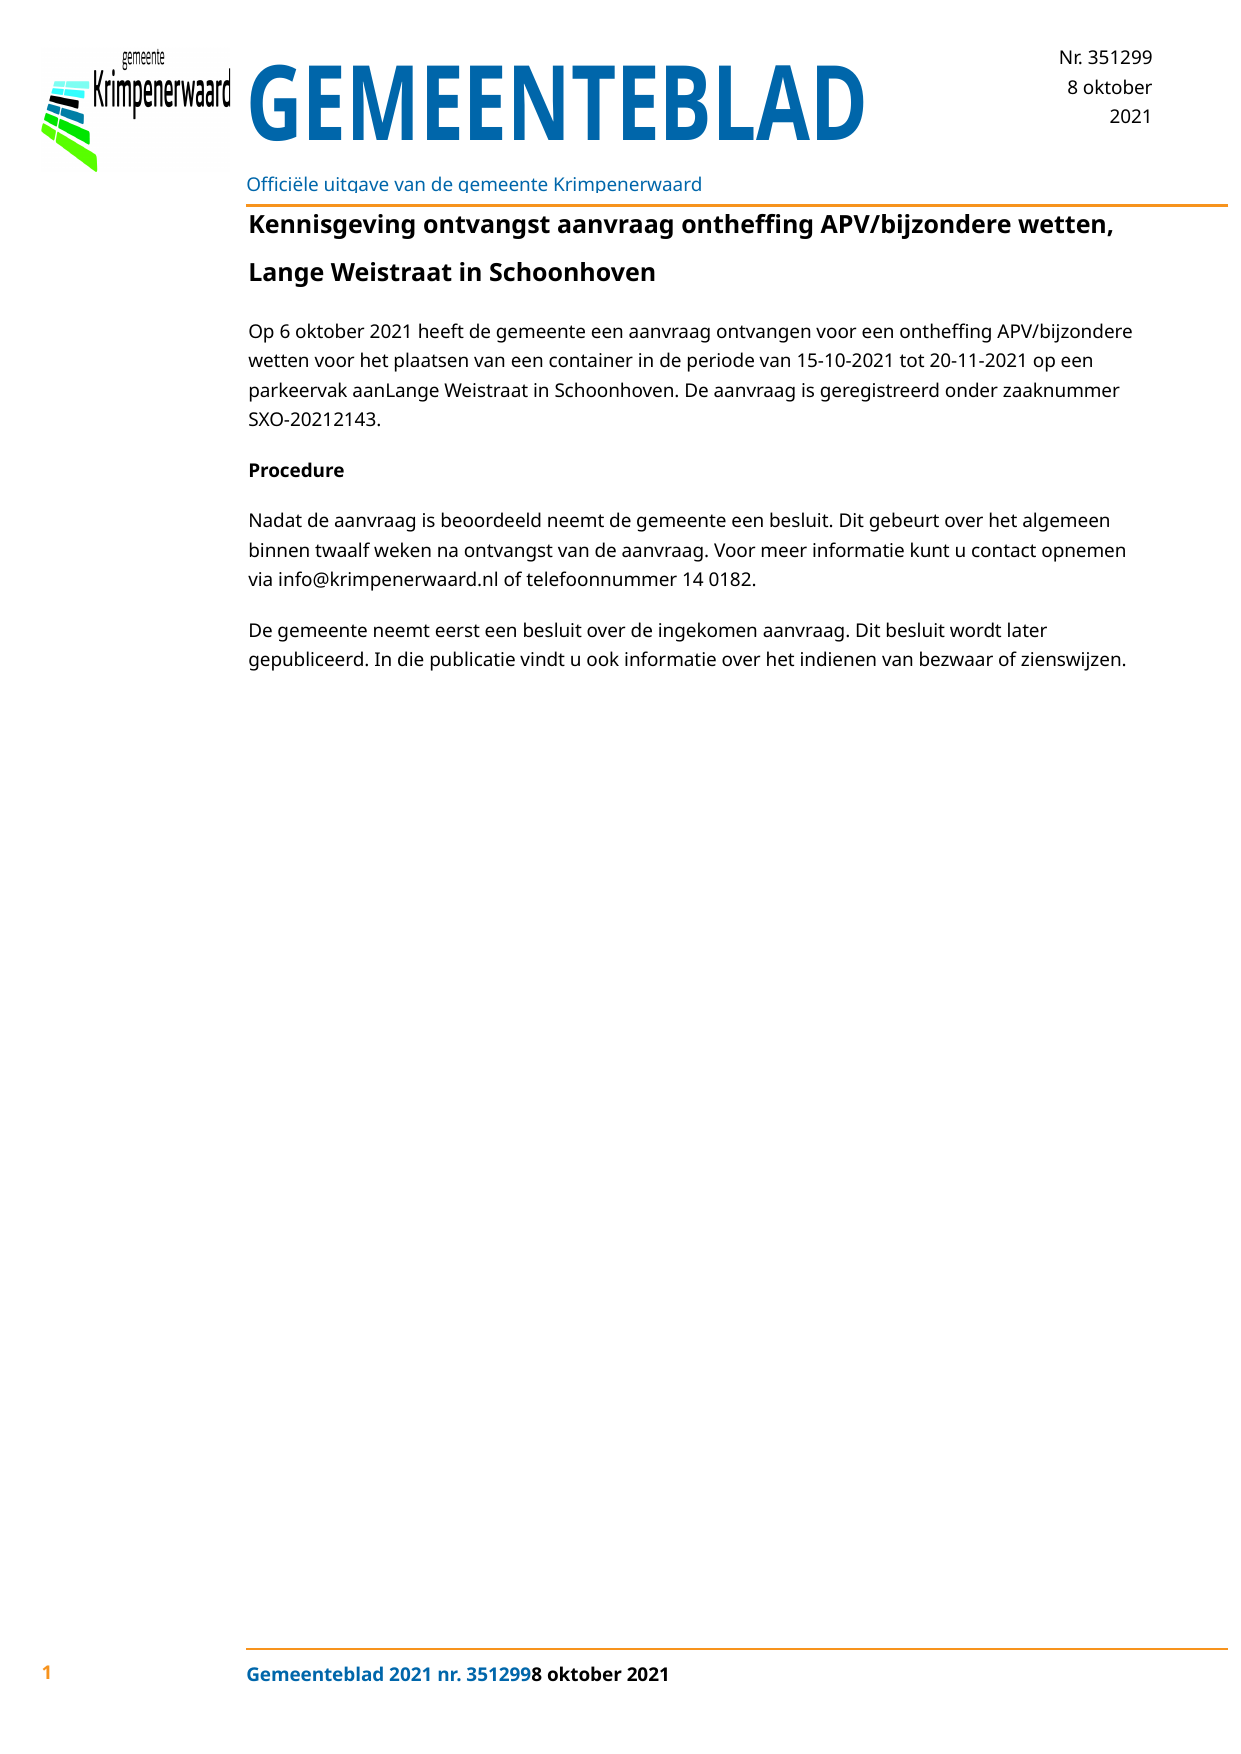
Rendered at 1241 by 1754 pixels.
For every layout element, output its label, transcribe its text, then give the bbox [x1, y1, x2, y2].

text Kennisgeving ontvangst aanvraag ontheffing APV/bijzondere wetten, Lange Weistraat in Schoonhoven [248, 207, 1152, 288]
text Op 6 oktober 2021 heeft de gemeente een aanvraag ontvangen voor een ontheffing APV/bijzondere wetten voor het plaatsen van een container in de periode van 15-10-2021 tot 20-11-2021 op een parkeervak aanLange Weistraat in Schoonhoven. De aanvraag is geregistreerd onder zaaknummer SXO-20212143. [248, 318, 1152, 432]
text Procedure [248, 457, 1152, 483]
picture [41, 47, 231, 172]
text Nadat de aanvraag is beoordeeld neemt de gemeente een besluit. Dit gebeurt over het algemeen binnen twaalf weken na ontvangst van de aanvraag. Voor meer informatie kunt u contact opnemen via info@krimpenerwaard.nl of telefoonnummer 14 0182. [248, 507, 1152, 592]
text De gemeente neemt eerst een besluit over de ingekomen aanvraag. Dit besluit wordt later gepubliceerd. In die publicatie vindt u ook informatie over het indienen van bezwaar of zienswijzen. [248, 617, 1152, 672]
